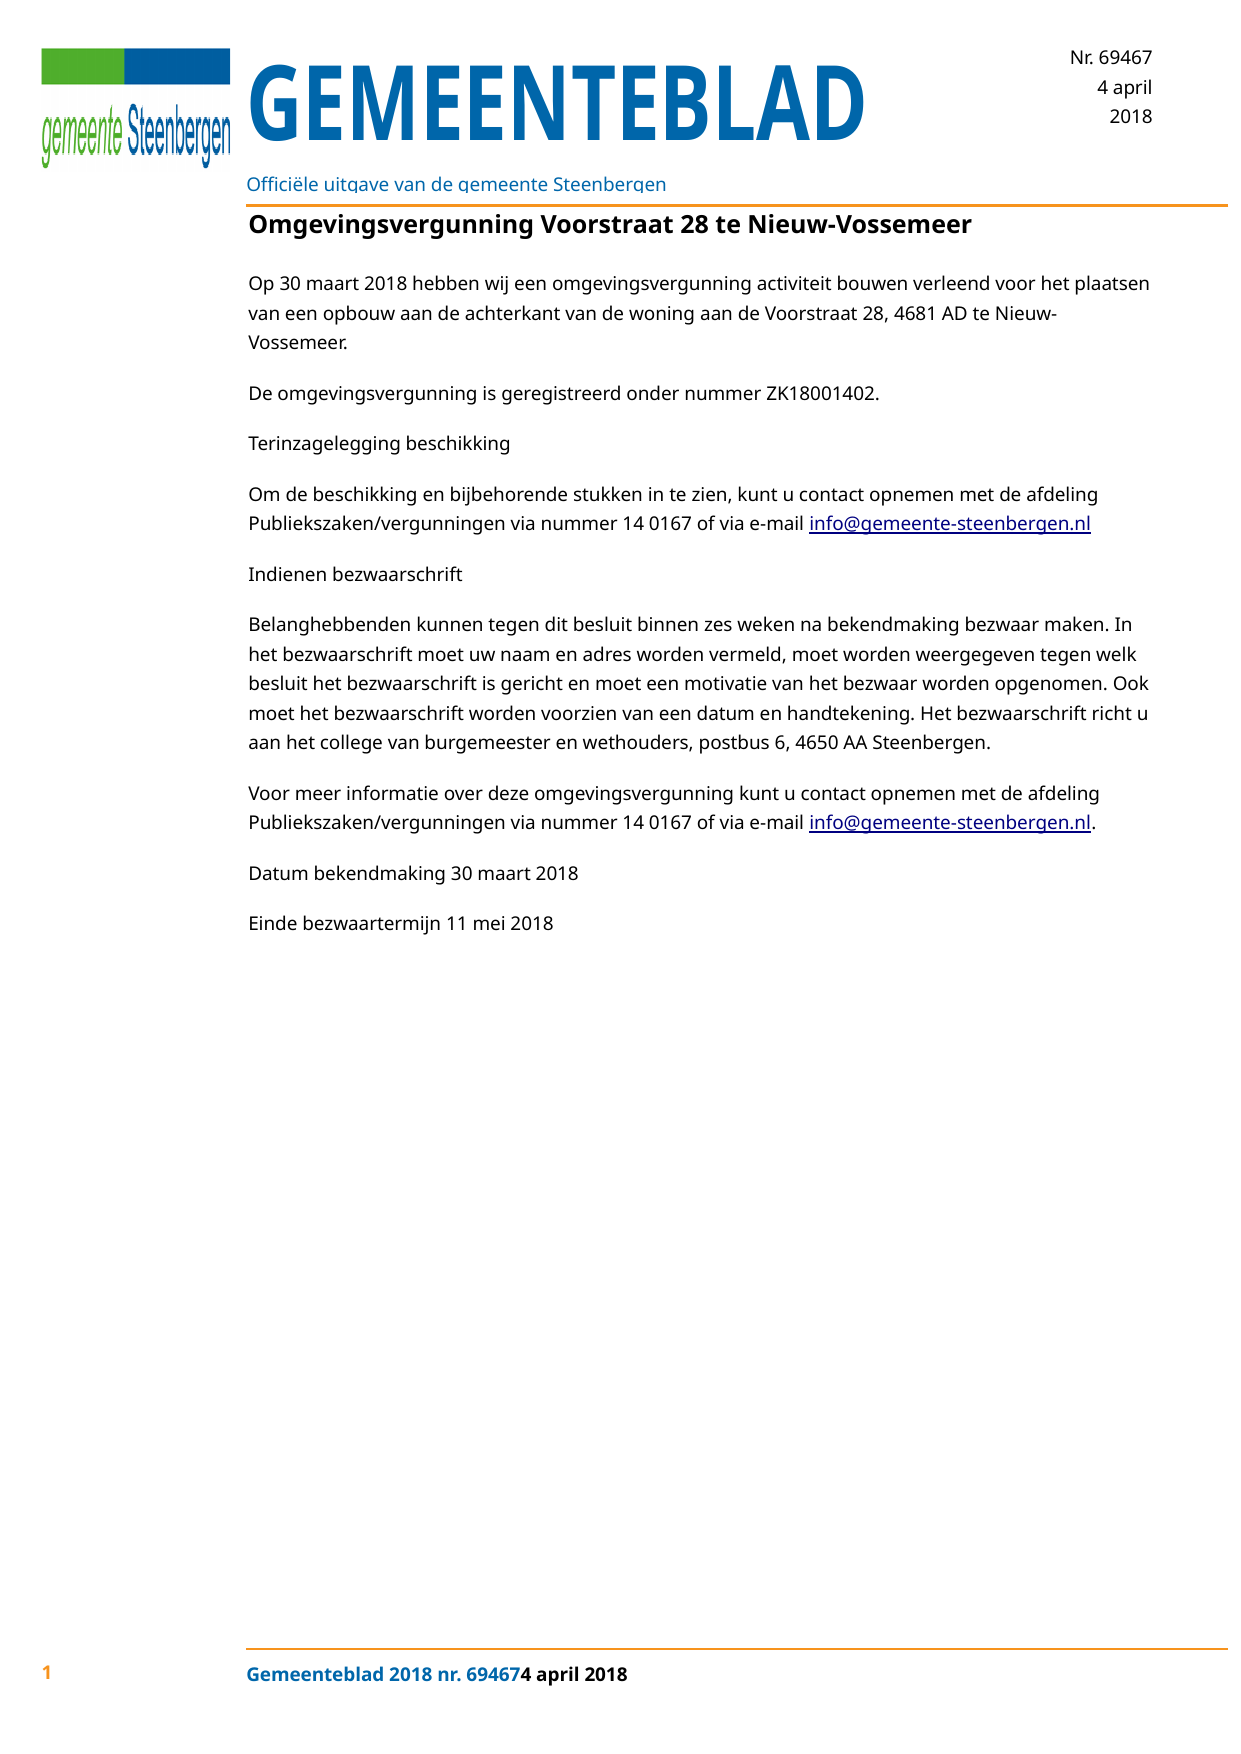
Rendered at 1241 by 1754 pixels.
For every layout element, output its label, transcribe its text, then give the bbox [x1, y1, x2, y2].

text Belanghebbenden kunnen tegen dit besluit binnen zes weken na bekendmaking bezwaar maken. In het bezwaarschrift moet uw naam en adres worden vermeld, moet worden weergegeven tegen welk besluit het bezwaarschrift is gericht en moet een motivatie van het bezwaar worden opgenomen. Ook moet het bezwaarschrift worden voorzien van een datum en handtekening. Het bezwaarschrift richt u aan het college van burgemeester en wethouders, postbus 6, 4650 AA Steenbergen. [248, 611, 1152, 755]
text Datum bekendmaking 30 maart 2018 [248, 860, 1152, 886]
text Op 30 maart 2018 hebben wij een omgevingsvergunning activiteit bouwen verleend voor het plaatsen van een opbouw aan de achterkant van de woning aan de Voorstraat 28, 4681 AD te Nieuw-Vossemeer. [248, 270, 1152, 355]
text Om de beschikking en bijbehorende stukken in te zien, kunt u contact opnemen met de afdeling Publiekszaken/vergunningen via nummer 14 0167 of via e-mail info@gemeente-steenbergen.nl [248, 481, 1152, 536]
text Omgevingsvergunning Voorstraat 28 te Nieuw-Vossemeer [248, 207, 1152, 241]
text Einde bezwaartermijn 11 mei 2018 [248, 910, 1152, 936]
text Terinzagelegging beschikking [248, 430, 1152, 456]
text De omgevingsvergunning is geregistreerd onder nummer ZK18001402. [248, 380, 1152, 406]
text Indienen bezwaarschrift [248, 561, 1152, 586]
picture [41, 47, 231, 172]
text Voor meer informatie over deze omgevingsvergunning kunt u contact opnemen met de afdeling Publiekszaken/vergunningen via nummer 14 0167 of via e-mail info@gemeente-steenbergen.nl. [248, 780, 1152, 835]
